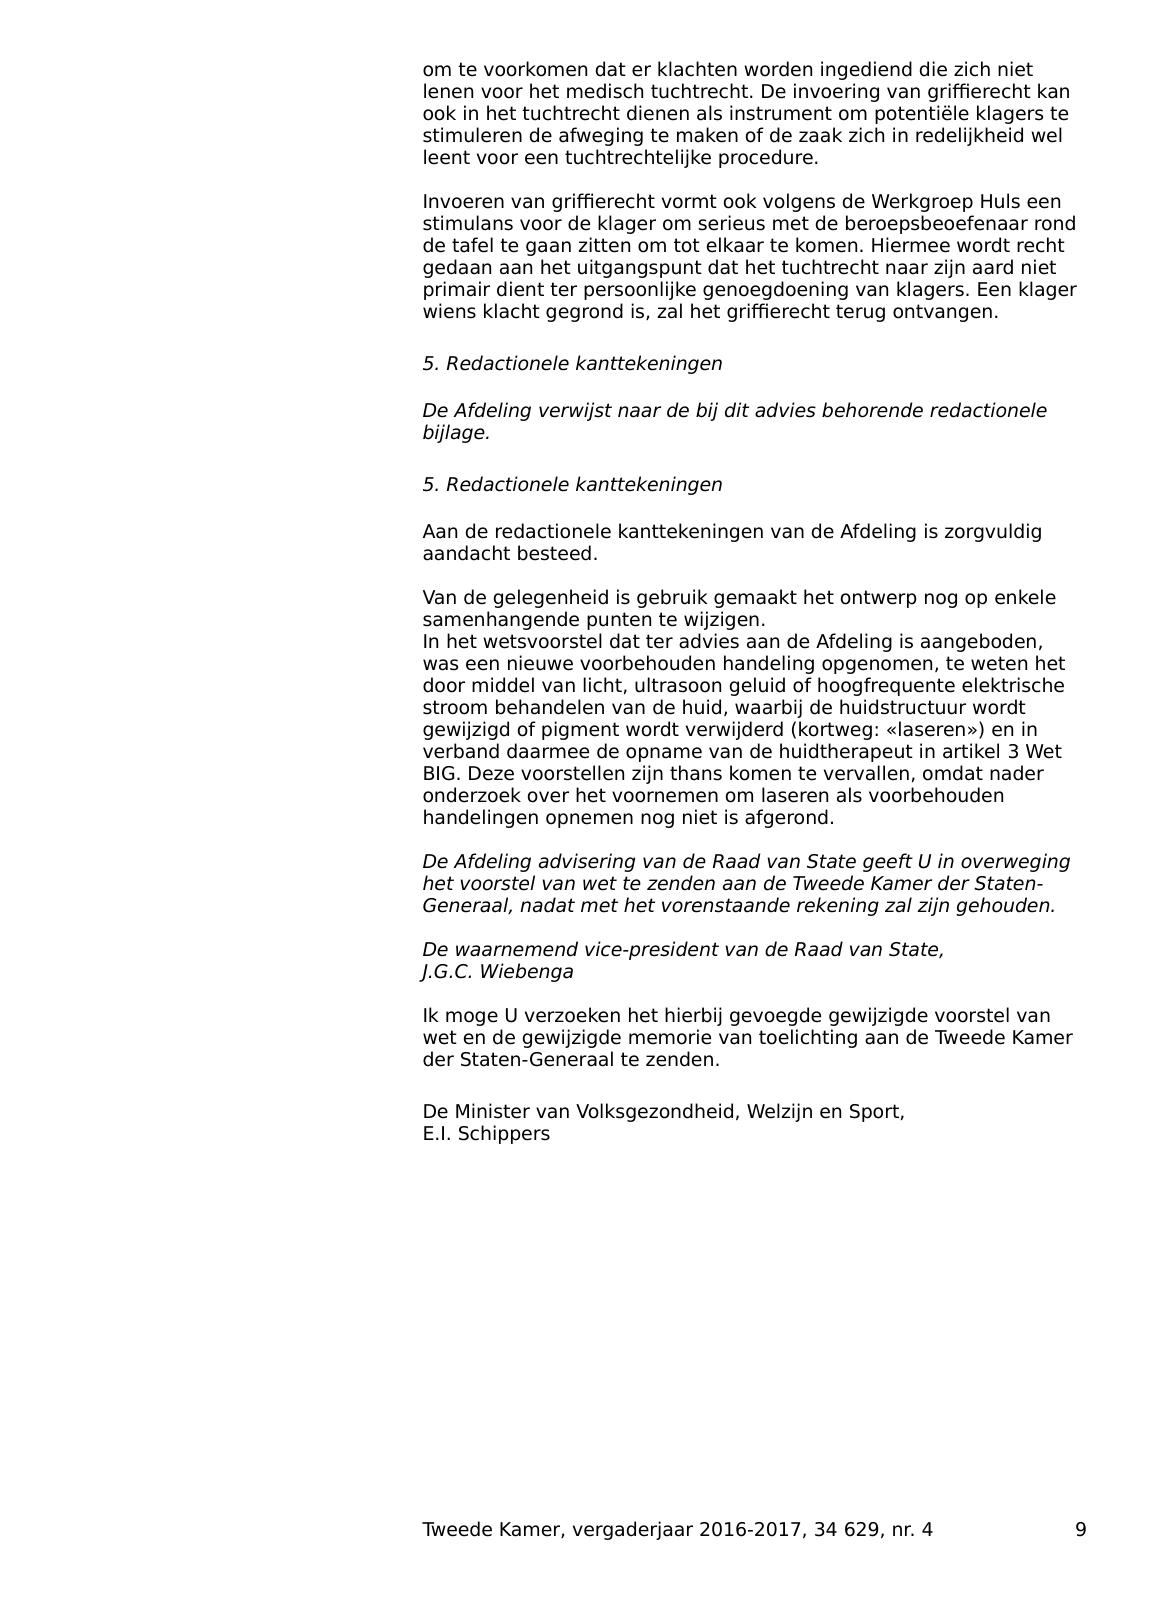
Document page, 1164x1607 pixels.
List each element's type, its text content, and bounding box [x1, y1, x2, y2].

text Van de gelegenheid is gebruik gemaakt het ontwerp nog op enkele samenhangende punten te wijzigen. [422, 587, 1087, 631]
text om te voorkomen dat er klachten worden ingediend die zich niet lenen voor het medisch tuchtrecht. De invoering van griffierecht kan ook in het tuchtrecht dienen als instrument om potentiële klagers te stimuleren de afweging te maken of de zaak zich in redelijkheid wel leent voor een tuchtrechtelijke procedure. [422, 59, 1087, 169]
text J.G.C. Wiebenga [422, 961, 1087, 983]
subtitle 5. Redactionele kanttekeningen [422, 353, 1087, 375]
text De Afdeling advisering van de Raad van State geeft U in overweging het voorstel van wet te zenden aan de Tweede Kamer der Staten-Generaal, nadat met het vorenstaande rekening zal zijn gehouden. [422, 851, 1087, 917]
text De waarnemend vice-president van de Raad van State, [422, 939, 1087, 961]
text De Minister van Volksgezondheid, Welzijn en Sport, E.I. Schippers [422, 1101, 1087, 1145]
text Ik moge U verzoeken het hierbij gevoegde gewijzigde voorstel van wet en de gewijzigde memorie van toelichting aan de Tweede Kamer der Staten-Generaal te zenden. [422, 1005, 1087, 1071]
text Invoeren van griffierecht vormt ook volgens de Werkgroep Huls een stimulans voor de klager om serieus met de beroepsbeoefenaar rond de tafel te gaan zitten om tot elkaar te komen. Hiermee wordt recht gedaan aan het uitgangspunt dat het tuchtrecht naar zijn aard niet primair dient ter persoonlijke genoegdoening van klagers. Een klager wiens klacht gegrond is, zal het griffierecht terug ontvangen. [422, 191, 1087, 323]
text Aan de redactionele kanttekeningen van de Afdeling is zorgvuldig aandacht besteed. [422, 521, 1087, 565]
text In het wetsvoorstel dat ter advies aan de Afdeling is aangeboden, was een nieuwe voorbehouden handeling opgenomen, te weten het door middel van licht, ultrasoon geluid of hoogfrequente elektrische stroom behandelen van de huid, waarbij de huidstructuur wordt gewijzigd of pigment wordt verwijderd (kortweg: «laseren») en in verband daarmee de opname van de huidtherapeut in artikel 3 Wet BIG. Deze voorstellen zijn thans komen te vervallen, omdat nader onderzoek over het voornemen om laseren als voorbehouden handelingen opnemen nog niet is afgerond. [422, 631, 1087, 829]
text De Afdeling verwijst naar de bij dit advies behorende redactionele bijlage. [422, 400, 1087, 444]
subtitle 5. Redactionele kanttekeningen [422, 474, 1087, 496]
